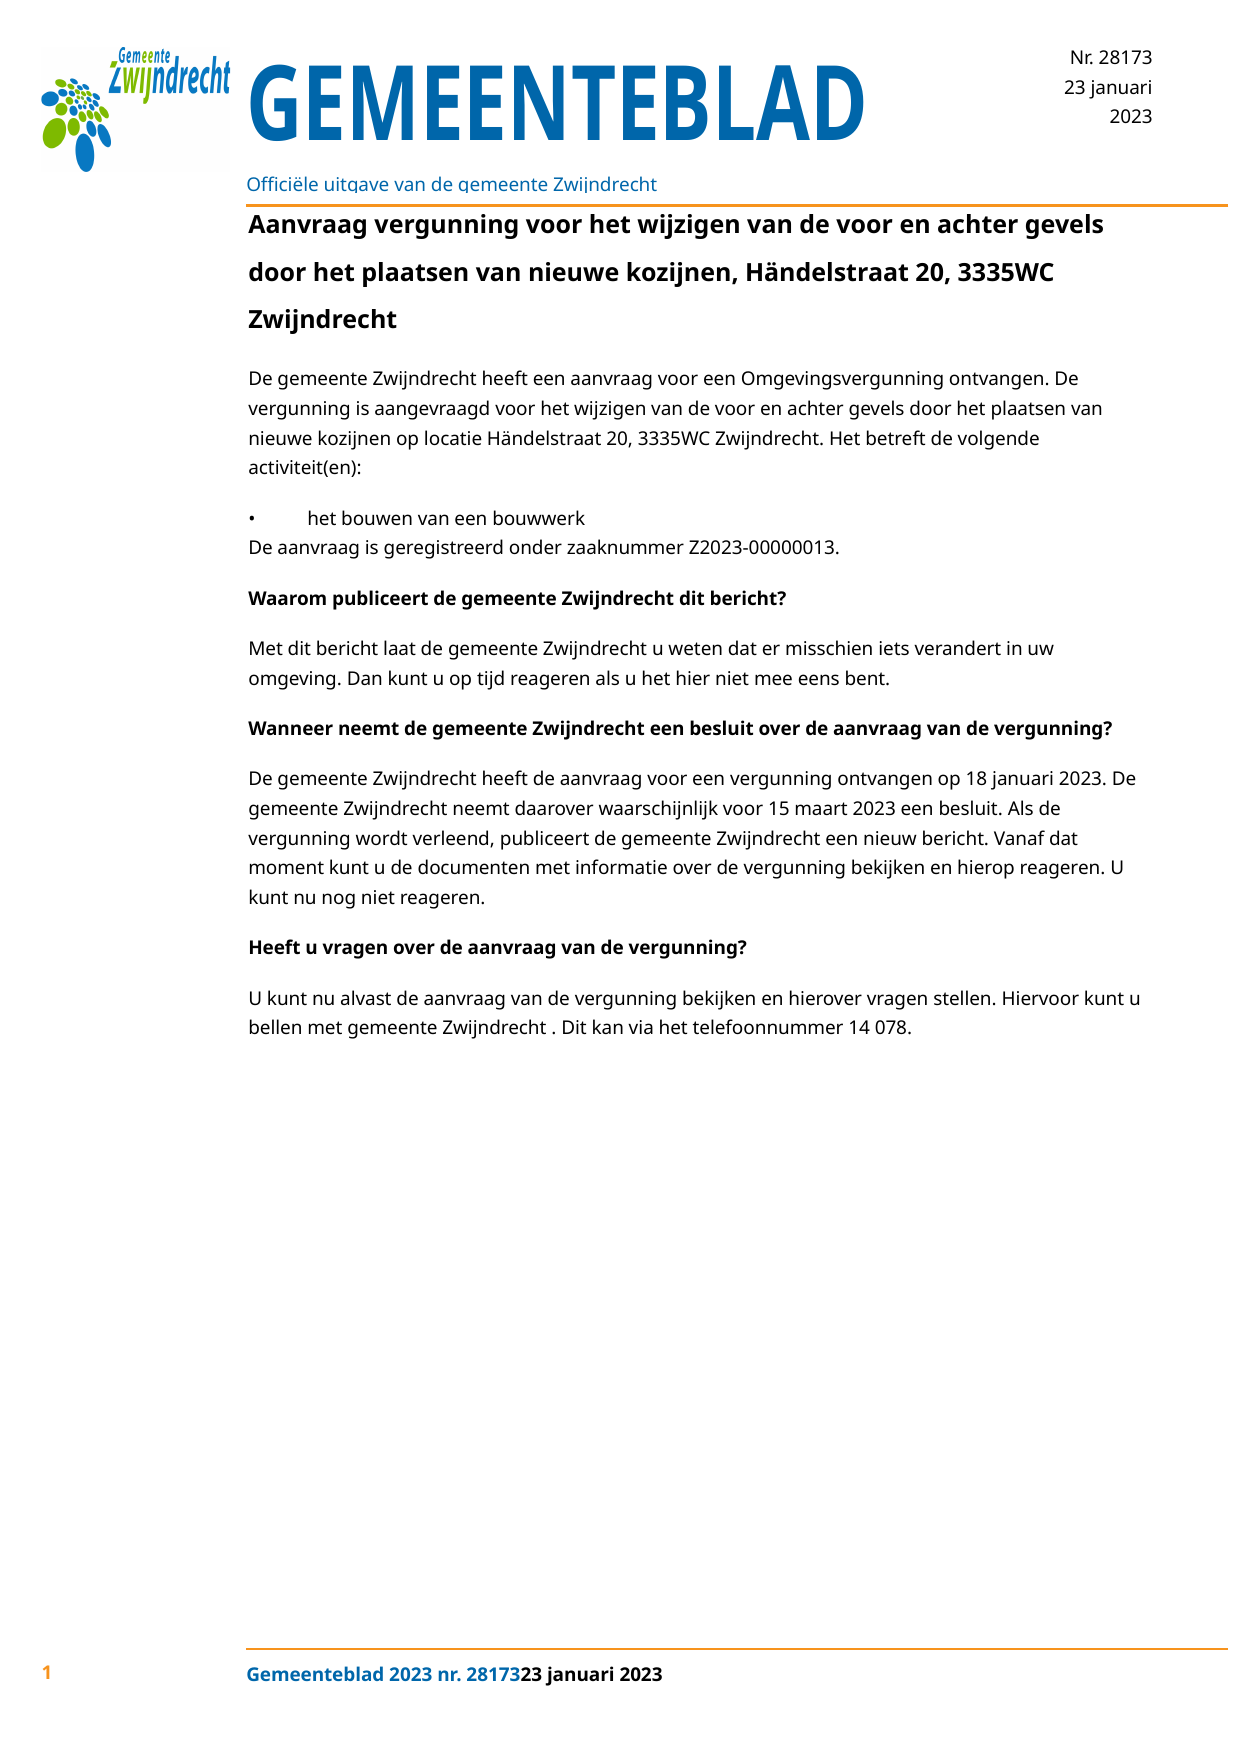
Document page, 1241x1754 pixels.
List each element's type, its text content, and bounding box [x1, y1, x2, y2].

text Aanvraag vergunning voor het wijzigen van de voor en achter gevels door het plaatsen van nieuwe kozijnen, Händelstraat 20, 3335WC Zwijndrecht [248, 207, 1152, 336]
picture [41, 47, 231, 172]
text Heeft u vragen over de aanvraag van de vergunning? [248, 934, 1152, 960]
text De gemeente Zwijndrecht heeft een aanvraag voor een Omgevingsvergunning ontvangen. De vergunning is aangevraagd voor het wijzigen van de voor en achter gevels door het plaatsen van nieuwe kozijnen op locatie Händelstraat 20, 3335WC Zwijndrecht. Het betreft de volgende activiteit(en): [248, 366, 1152, 480]
text De aanvraag is geregistreerd onder zaaknummer Z2023-00000013. [248, 534, 1152, 560]
text U kunt nu alvast de aanvraag van de vergunning bekijken en hierover vragen stellen. Hiervoor kunt u bellen met gemeente Zwijndrecht . Dit kan via het telefoonnummer 14 078. [248, 985, 1152, 1040]
text Met dit bericht laat de gemeente Zwijndrecht u weten dat er misschien iets verandert in uw omgeving. Dan kunt u op tijd reageren als u het hier niet mee eens bent. [248, 635, 1152, 690]
text Waarom publiceert de gemeente Zwijndrecht dit bericht? [248, 585, 1152, 610]
text De gemeente Zwijndrecht heeft de aanvraag voor een vergunning ontvangen op 18 januari 2023. De gemeente Zwijndrecht neemt daarover waarschijnlijk voor 15 maart 2023 een besluit. Als de vergunning wordt verleend, publiceert de gemeente Zwijndrecht een nieuw bericht. Vanaf dat moment kunt u de documenten met informatie over de vergunning bekijken en hierop reageren. U kunt nu nog niet reageren. [248, 766, 1152, 909]
text Wanneer neemt de gemeente Zwijndrecht een besluit over de aanvraag van de vergunning? [248, 715, 1152, 741]
list het bouwen van een bouwwerk [248, 505, 1152, 530]
